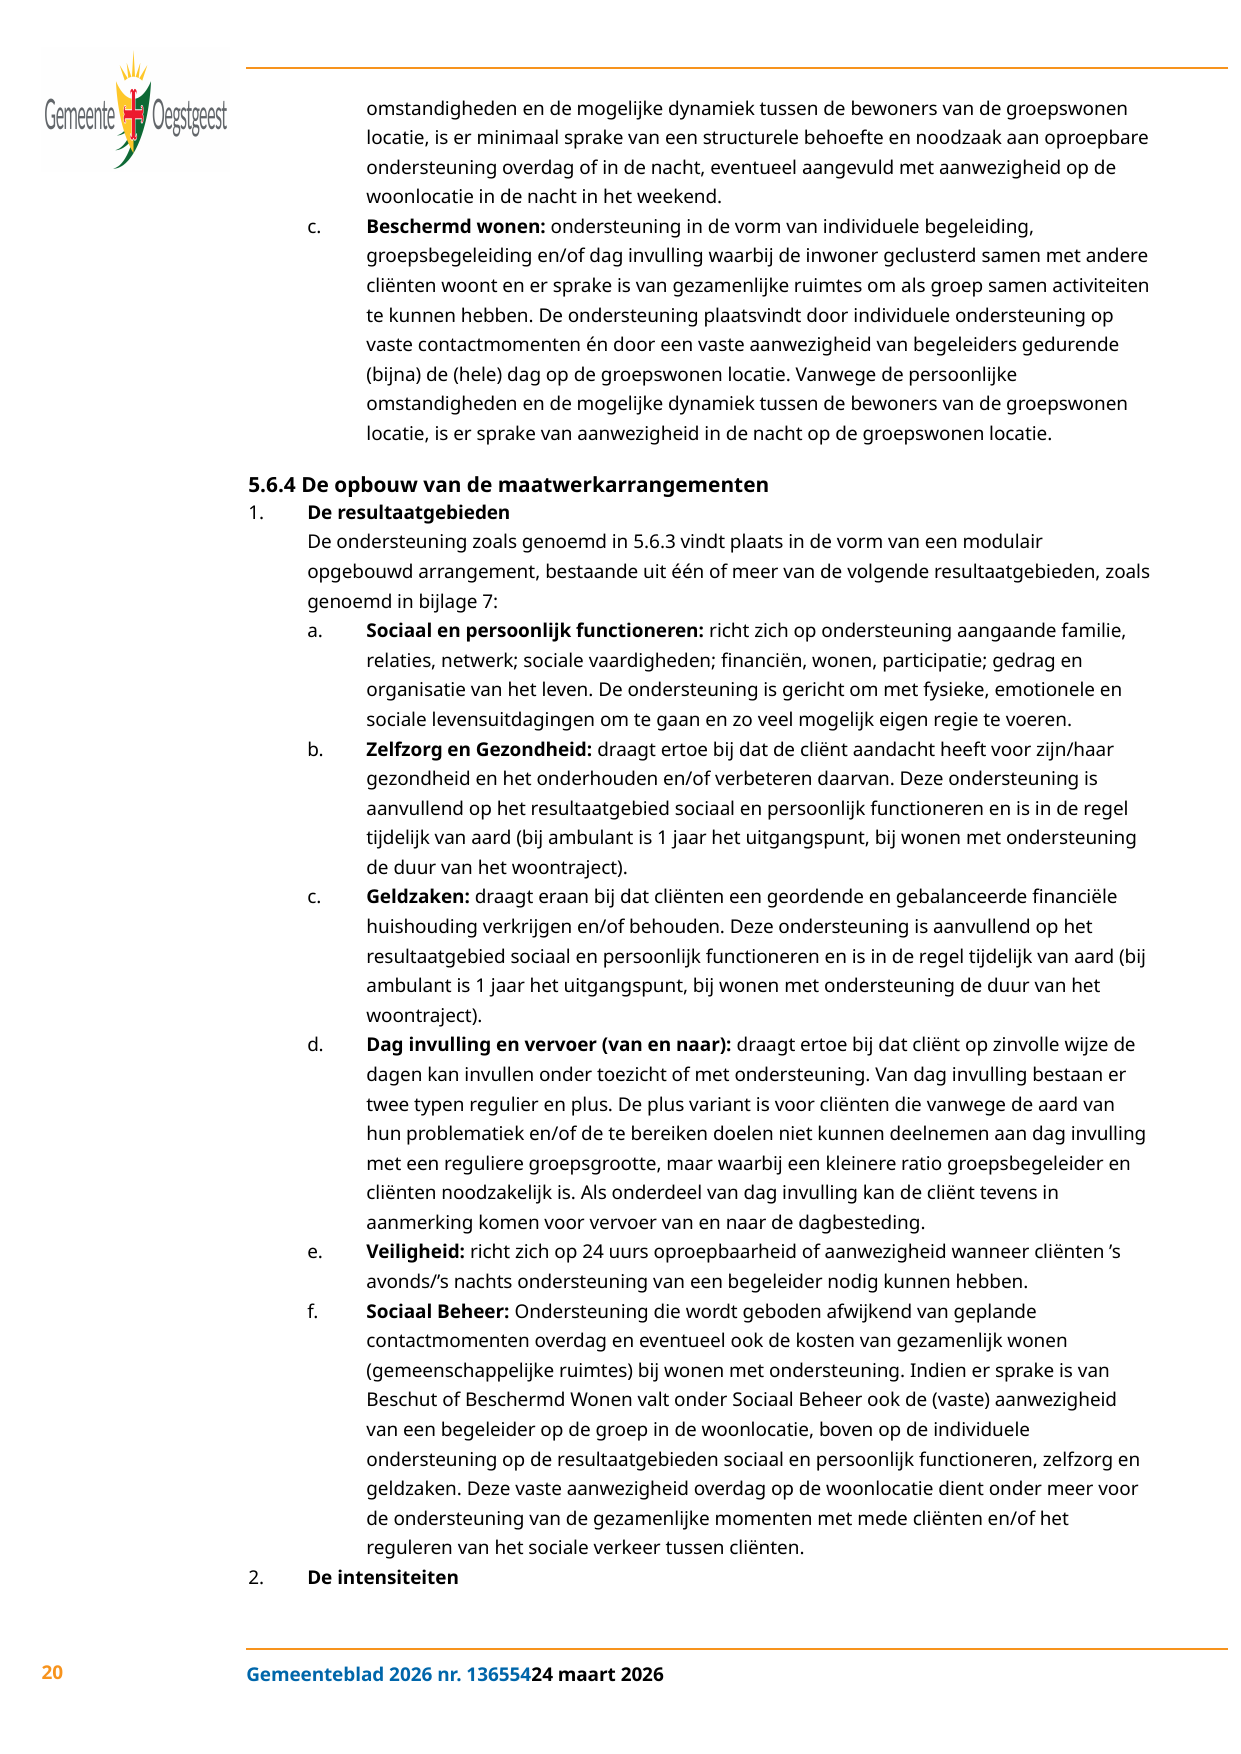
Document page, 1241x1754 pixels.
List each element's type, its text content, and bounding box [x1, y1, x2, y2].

list Geldzaken: draagt eraan bij dat cliënten een geordende en gebalanceerde financiële huishouding verkrijgen en/of behouden. Deze ondersteuning is aanvullend op het resultaatgebied sociaal en persoonlijk functioneren en is in de regel tijdelijk van aard (bij ambulant is 1 jaar het uitgangspunt, bij wonen met ondersteuning de duur van het woontraject). [307, 884, 1152, 1028]
list Zelfzorg en Gezondheid: draagt ertoe bij dat de cliënt aandacht heeft voor zijn/haar gezondheid en het onderhouden en/of verbeteren daarvan. Deze ondersteuning is aanvullend op het resultaatgebied sociaal en persoonlijk functioneren en is in de regel tijdelijk van aard (bij ambulant is 1 jaar het uitgangspunt, bij wonen met ondersteuning de duur van het woontraject). [307, 736, 1152, 880]
text 5.6.4 De opbouw van de maatwerkarrangementen [248, 471, 1152, 499]
list Sociaal en persoonlijk functioneren: richt zich op ondersteuning aangaande familie, relaties, netwerk; sociale vaardigheden; financiën, wonen, participatie; gedrag en organisatie van het leven. De ondersteuning is gericht om met fysieke, emotionele en sociale levensuitdagingen om te gaan en zo veel mogelijk eigen regie te voeren. [307, 617, 1152, 732]
list De ondersteuning zoals genoemd in 5.6.3 vindt plaats in de vorm van een modulair opgebouwd arrangement, bestaande uit één of meer van de volgende resultaatgebieden, zoals genoemd in bijlage 7: [248, 529, 1152, 613]
list De intensiteiten [248, 1564, 1152, 1590]
list Beschermd wonen: ondersteuning in de vorm van individuele begeleiding, groepsbegeleiding en/of dag invulling waarbij de inwoner geclusterd samen met andere cliënten woont en er sprake is van gezamenlijke ruimtes om als groep samen activiteiten te kunnen hebben. De ondersteuning plaatsvindt door individuele ondersteuning op vaste contactmomenten én door een vaste aanwezigheid van begeleiders gedurende (bijna) de (hele) dag op de groepswonen locatie. Vanwege de persoonlijke omstandigheden en de mogelijke dynamiek tussen de bewoners van de groepswonen locatie, is er sprake van aanwezigheid in de nacht op de groepswonen locatie. [307, 213, 1152, 446]
list omstandigheden en de mogelijke dynamiek tussen de bewoners van de groepswonen locatie, is er minimaal sprake van een structurele behoefte en noodzaak aan oproepbare ondersteuning overdag of in de nacht, eventueel aangevuld met aanwezigheid op de woonlocatie in de nacht in het weekend. [307, 95, 1152, 209]
list De resultaatgebieden [248, 499, 1152, 525]
list Veiligheid: richt zich op 24 uurs oproepbaarheid of aanwezigheid wanneer cliënten ’s avonds/’s nachts ondersteuning van een begeleider nodig kunnen hebben. [307, 1239, 1152, 1294]
list Dag invulling en vervoer (van en naar): draagt ertoe bij dat cliënt op zinvolle wijze de dagen kan invullen onder toezicht of met ondersteuning. Van dag invulling bestaan er twee typen regulier en plus. De plus variant is voor cliënten die vanwege de aard van hun problematiek en/of de te bereiken doelen niet kunnen deelnemen aan dag invulling met een reguliere groepsgrootte, maar waarbij een kleinere ratio groepsbegeleider en cliënten noodzakelijk is. Als onderdeel van dag invulling kan de cliënt tevens in aanmerking komen voor vervoer van en naar de dagbesteding. [307, 1032, 1152, 1235]
list Sociaal Beheer: Ondersteuning die wordt geboden afwijkend van geplande contactmomenten overdag en eventueel ook de kosten van gezamenlijk wonen (gemeenschappelijke ruimtes) bij wonen met ondersteuning. Indien er sprake is van Beschut of Beschermd Wonen valt onder Sociaal Beheer ook de (vaste) aanwezigheid van een begeleider op de groep in de woonlocatie, boven op de individuele ondersteuning op de resultaatgebieden sociaal en persoonlijk functioneren, zelfzorg en geldzaken. Deze vaste aanwezigheid overdag op de woonlocatie dient onder meer voor de ondersteuning van de gezamenlijke momenten met mede cliënten en/of het reguleren van het sociale verkeer tussen cliënten. [307, 1298, 1152, 1560]
picture [41, 47, 231, 172]
